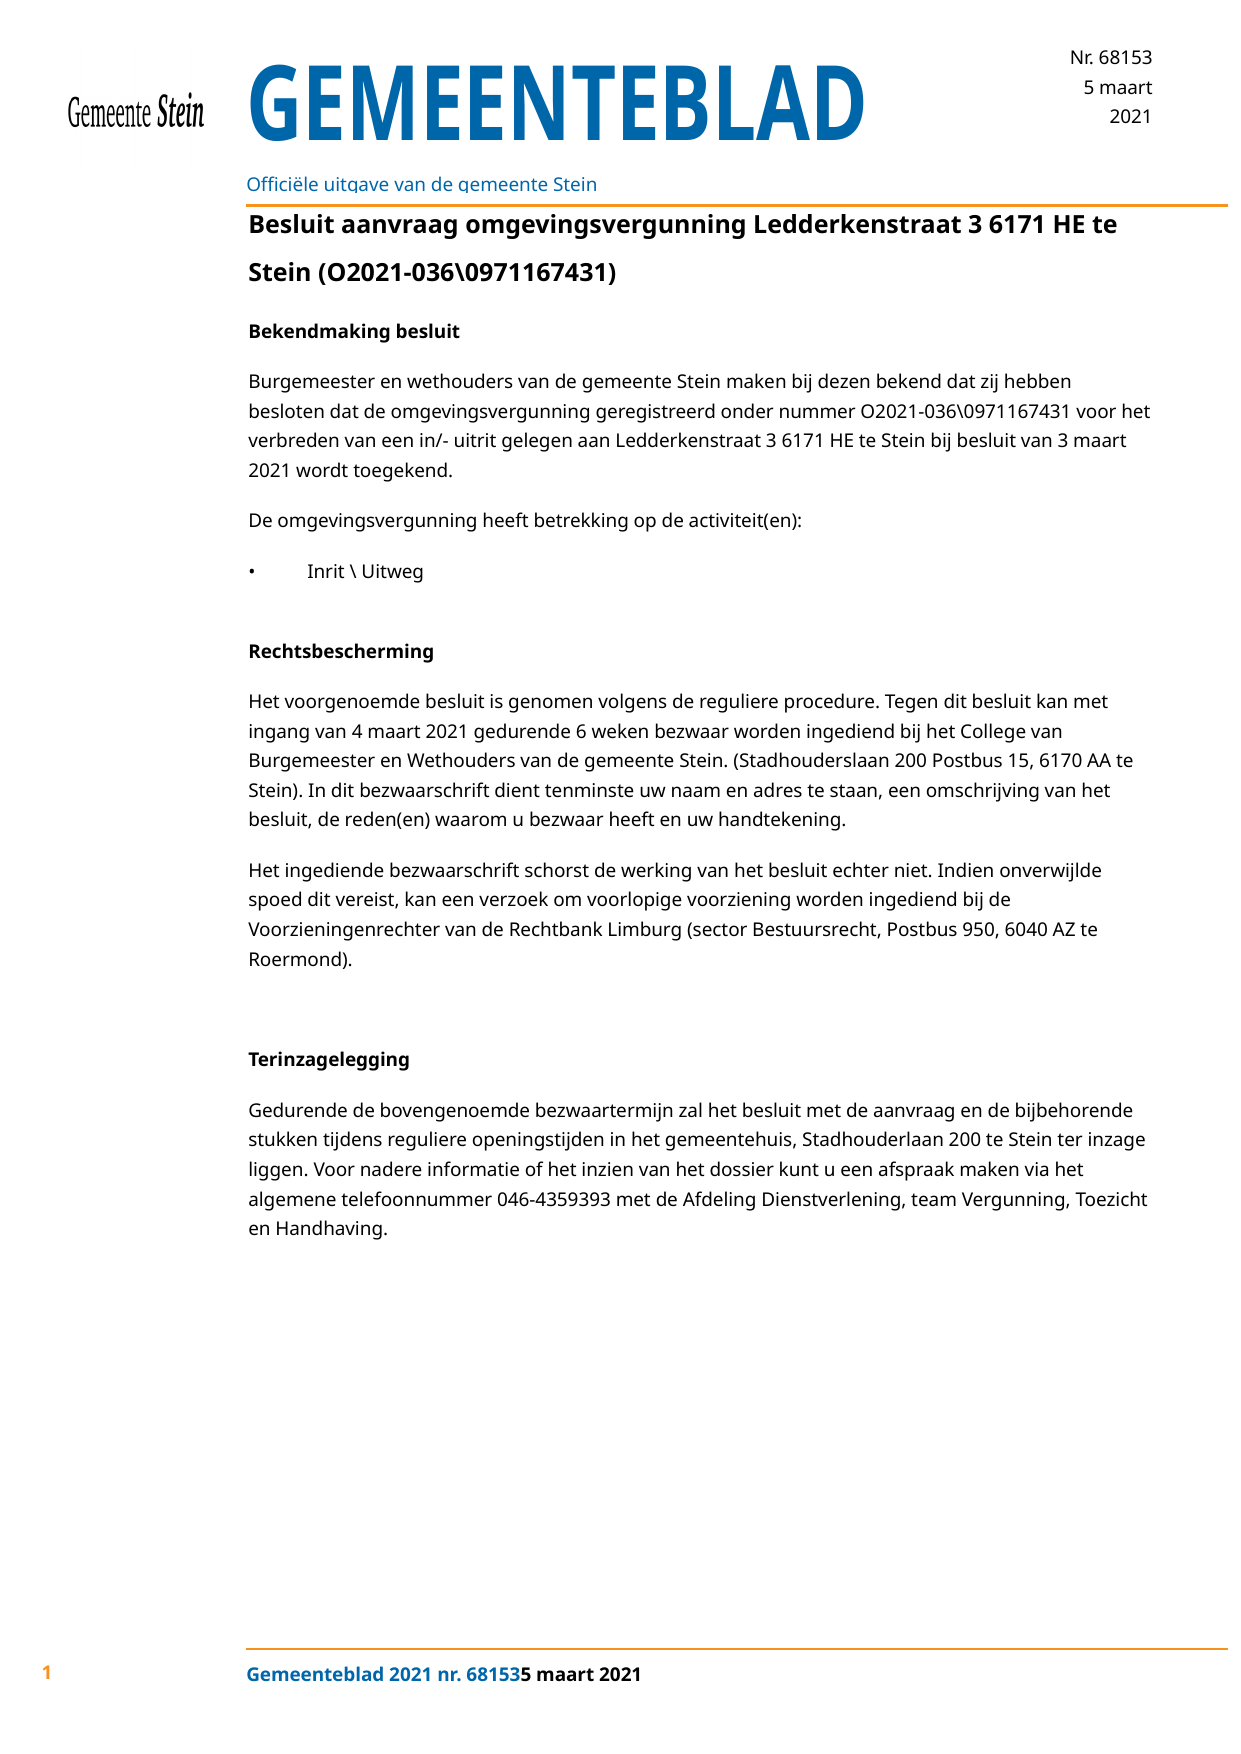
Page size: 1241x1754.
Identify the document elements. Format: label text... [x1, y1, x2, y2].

text De omgevingsvergunning heeft betrekking op de activiteit(en): [248, 507, 1152, 533]
text Bekendmaking besluit [248, 318, 1152, 344]
text Rechtsbescherming [248, 638, 1152, 664]
text Terinzagelegging [248, 1047, 1152, 1072]
text Besluit aanvraag omgevingsvergunning Ledderkenstraat 3 6171 HE te Stein (O2021-036\0971167431) [248, 207, 1152, 288]
text Het ingediende bezwaarschrift schorst de werking van het besluit echter niet. Indien onverwijlde spoed dit vereist, kan een verzoek om voorlopige voorziening worden ingediend bij de Voorzieningenrechter van de Rechtbank Limburg (sector Bestuursrecht, Postbus 950, 6040 AZ te Roermond). [248, 857, 1152, 972]
list Inrit \ Uitweg [248, 558, 1152, 584]
picture [41, 47, 231, 172]
text Het voorgenoemde besluit is genomen volgens de reguliere procedure. Tegen dit besluit kan met ingang van 4 maart 2021 gedurende 6 weken bezwaar worden ingediend bij het College van Burgemeester en Wethouders van de gemeente Stein. (Stadhouderslaan 200 Postbus 15, 6170 AA te Stein). In dit bezwaarschrift dient tenminste uw naam en adres te staan, een omschrijving van het besluit, de reden(en) waarom u bezwaar heeft en uw handtekening. [248, 688, 1152, 832]
text Gedurende de bovengenoemde bezwaartermijn zal het besluit met de aanvraag en de bijbehorende stukken tijdens reguliere openingstijden in het gemeentehuis, Stadhouderlaan 200 te Stein ter inzage liggen. Voor nadere informatie of het inzien van het dossier kunt u een afspraak maken via het algemene telefoonnummer 046-4359393 met de Afdeling Dienstverlening, team Vergunning, Toezicht en Handhaving. [248, 1097, 1152, 1241]
text Burgemeester en wethouders van de gemeente Stein maken bij dezen bekend dat zij hebben besloten dat de omgevingsvergunning geregistreerd onder nummer O2021-036\0971167431 voor het verbreden van een in/- uitrit gelegen aan Ledderkenstraat 3 6171 HE te Stein bij besluit van 3 maart 2021 wordt toegekend. [248, 368, 1152, 483]
